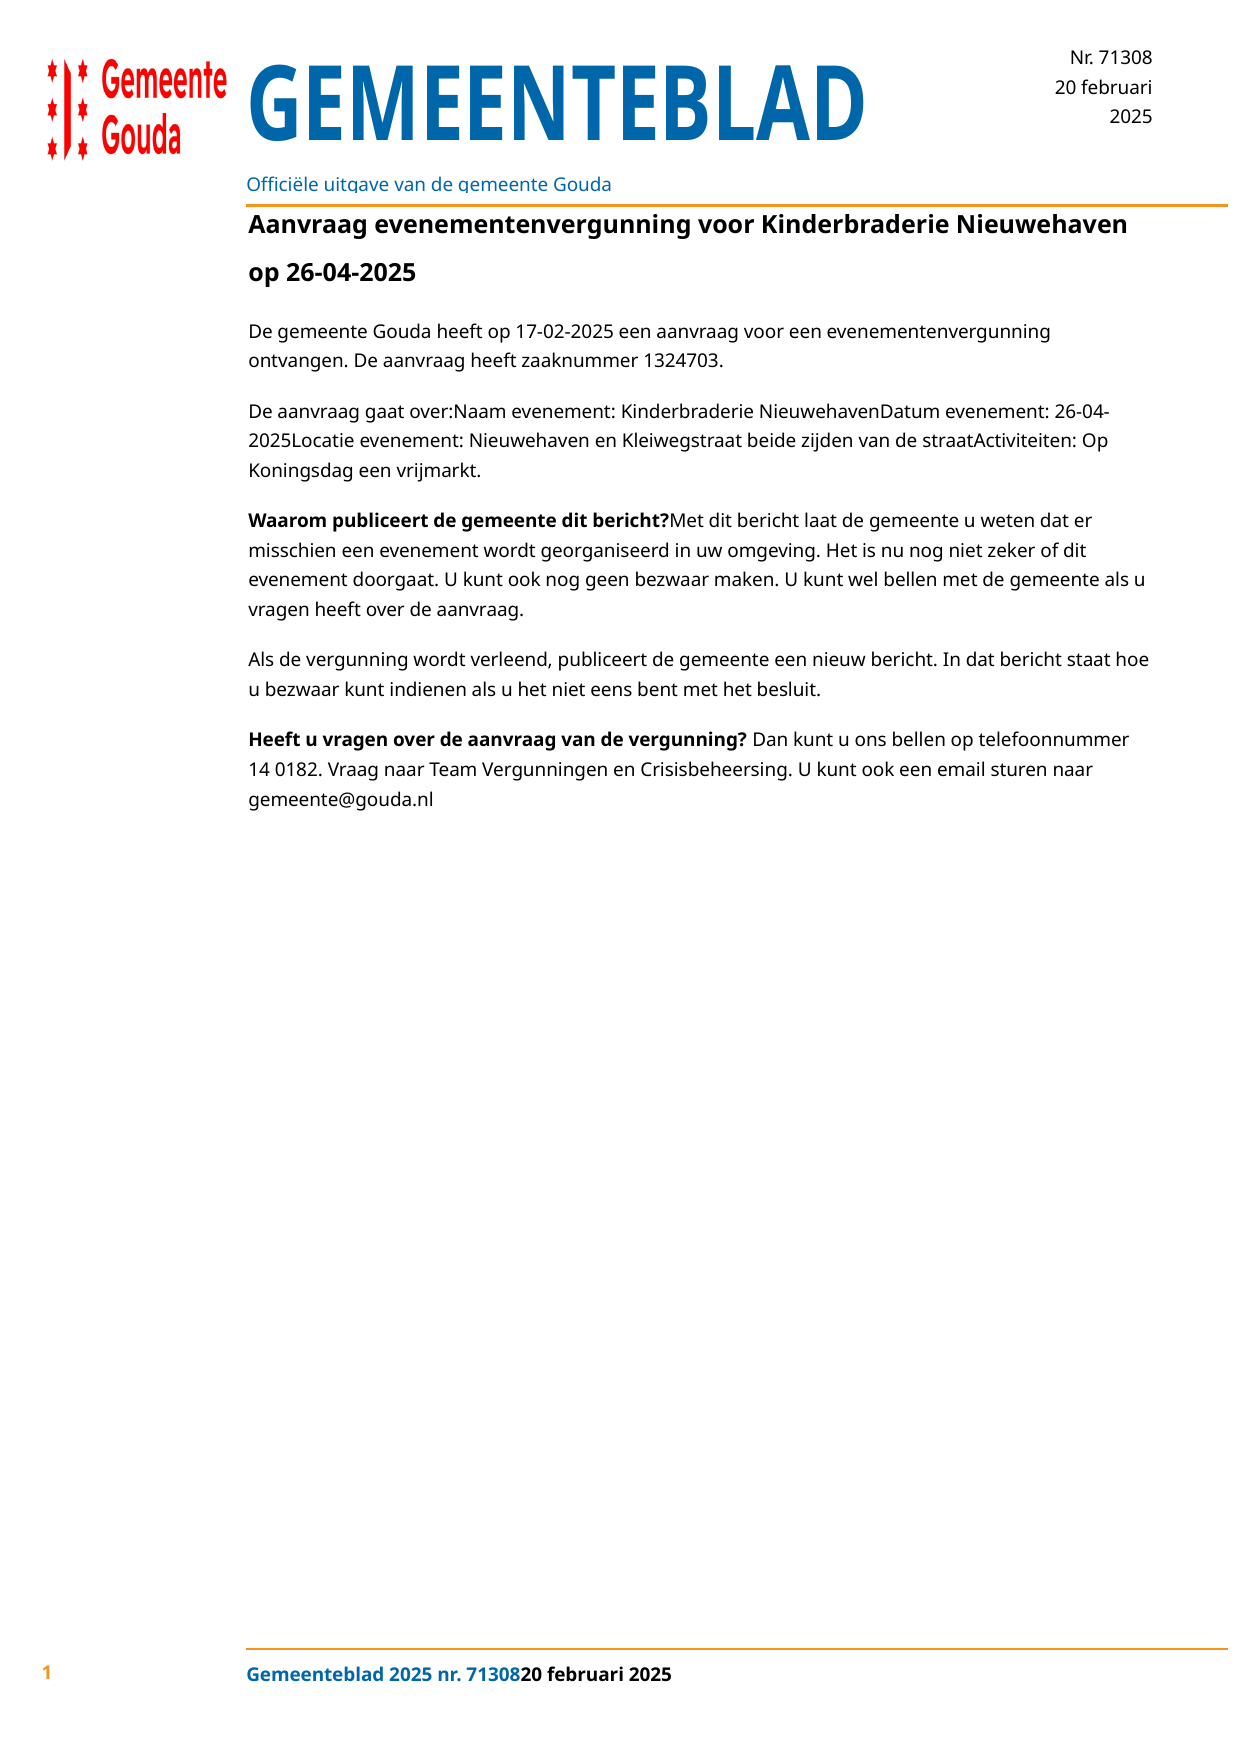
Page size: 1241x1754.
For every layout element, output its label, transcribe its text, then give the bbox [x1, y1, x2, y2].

text Als de vergunning wordt verleend, publiceert de gemeente een nieuw bericht. In dat bericht staat hoe u bezwaar kunt indienen als u het niet eens bent met het besluit. [248, 647, 1152, 702]
text Aanvraag evenementenvergunning voor Kinderbraderie Nieuwehaven op 26-04-2025 [248, 207, 1152, 288]
text De gemeente Gouda heeft op 17-02-2025 een aanvraag voor een evenementenvergunning ontvangen. De aanvraag heeft zaaknummer 1324703. [248, 318, 1152, 373]
text Heeft u vragen over de aanvraag van de vergunning? Dan kunt u ons bellen op telefoonnummer 14 0182. Vraag naar Team Vergunningen en Crisisbeheersing. U kunt ook een email sturen naar gemeente@gouda.nl [248, 727, 1152, 812]
text Waarom publiceert de gemeente dit bericht?Met dit bericht laat de gemeente u weten dat er misschien een evenement wordt georganiseerd in uw omgeving. Het is nu nog niet zeker of dit evenement doorgaat. U kunt ook nog geen bezwaar maken. U kunt wel bellen met de gemeente als u vragen heeft over de aanvraag. [248, 507, 1152, 622]
text De aanvraag gaat over:Naam evenement: Kinderbraderie NieuwehavenDatum evenement: 26-04-2025Locatie evenement: Nieuwehaven en Kleiwegstraat beide zijden van de straatActiviteiten: Op Koningsdag een vrijmarkt. [248, 398, 1152, 483]
picture [41, 47, 231, 172]
